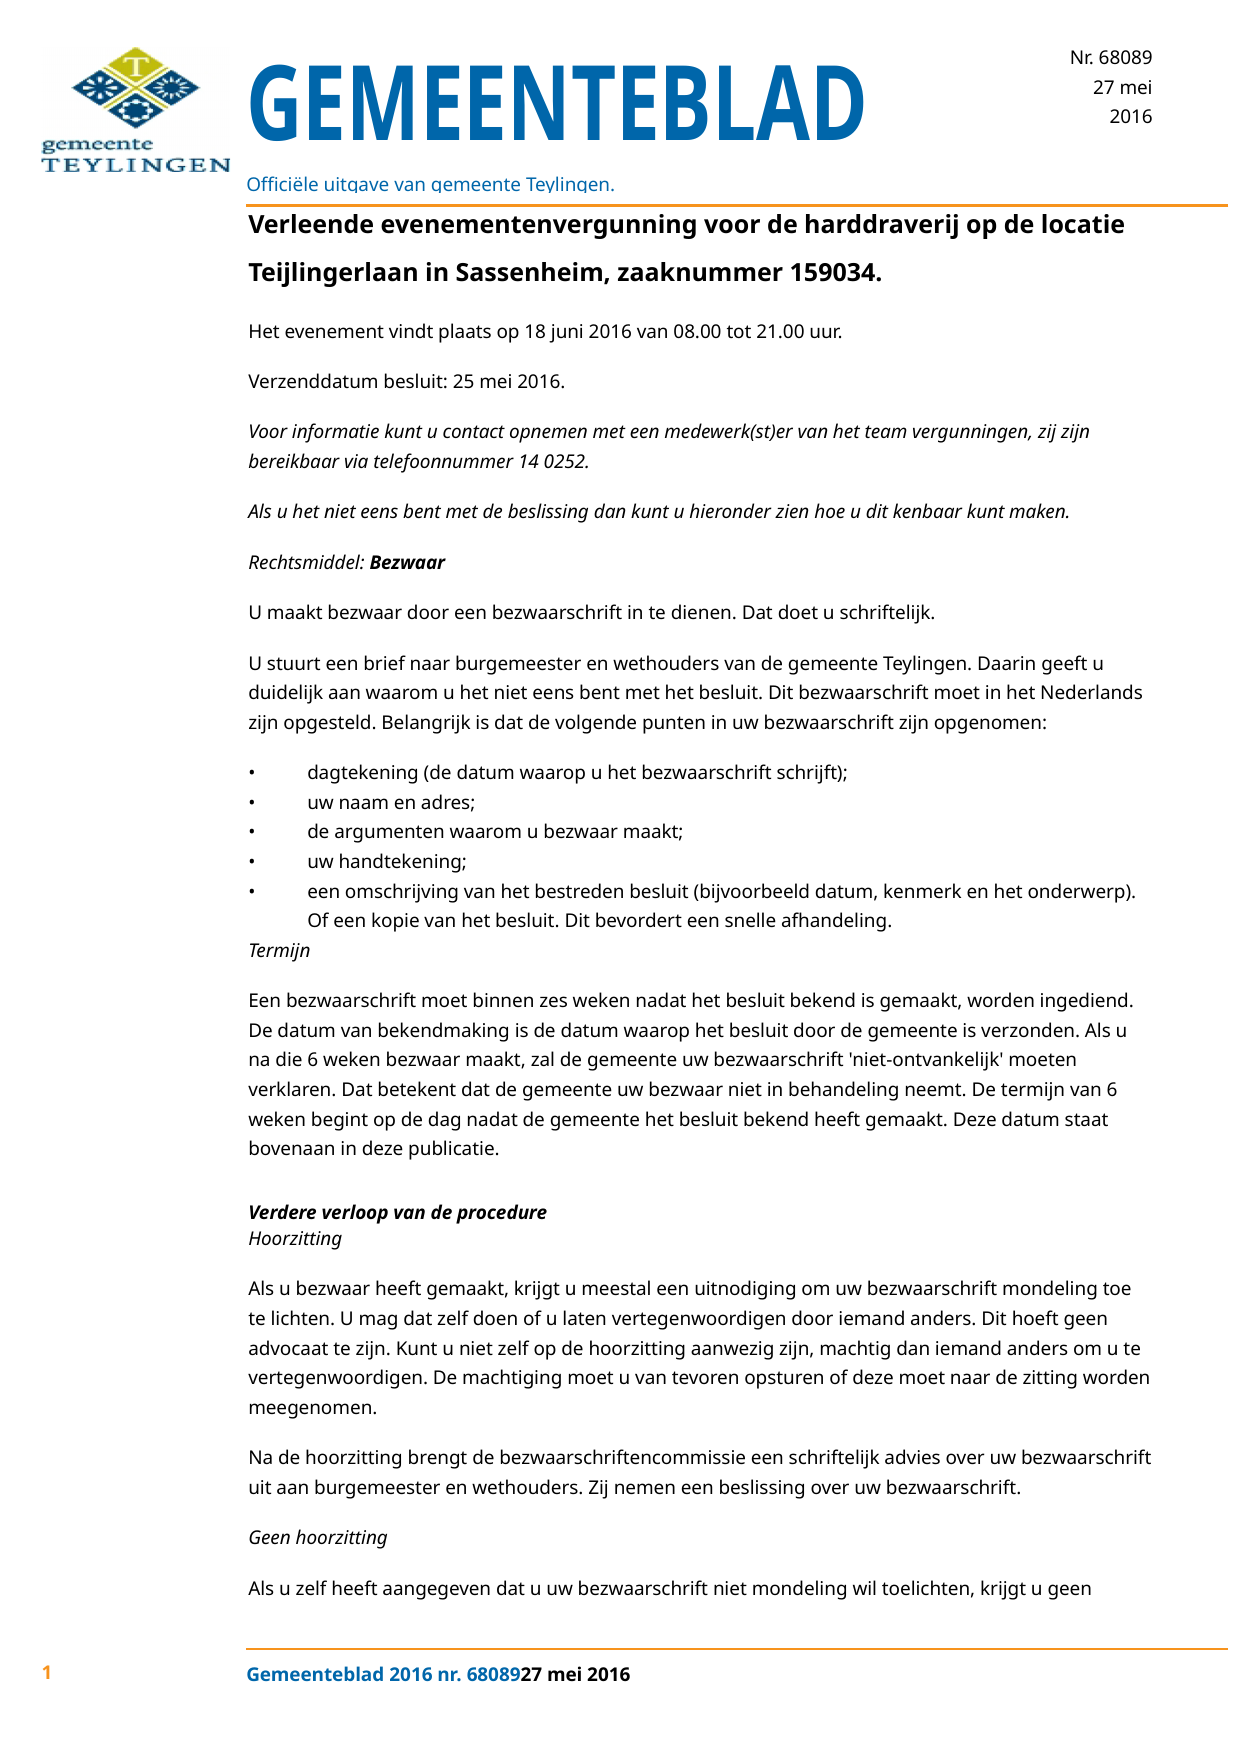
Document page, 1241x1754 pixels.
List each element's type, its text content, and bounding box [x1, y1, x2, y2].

text Verleende evenementenvergunning voor de harddraverij op de locatie Teijlingerlaan in Sassenheim, zaaknummer 159034. [248, 207, 1152, 288]
list uw naam en adres; [248, 789, 1152, 815]
text Als u het niet eens bent met de beslissing dan kunt u hieronder zien hoe u dit kenbaar kunt maken. [248, 499, 1152, 524]
text Voor informatie kunt u contact opnemen met een medewerk(st)er van het team vergunningen, zij zijn bereikbaar via telefoonnummer 14 0252. [248, 419, 1152, 474]
text U maakt bezwaar door een bezwaarschrift in te dienen. Dat doet u schriftelijk. [248, 599, 1152, 625]
text Verdere verloop van de procedure [248, 1199, 1152, 1225]
list de argumenten waarom u bezwaar maakt; [248, 819, 1152, 844]
text U stuurt een brief naar burgemeester en wethouders van de gemeente Teylingen. Daarin geeft u duidelijk aan waarom u het niet eens bent met het besluit. Dit bezwaarschrift moet in het Nederlands zijn opgesteld. Belangrijk is dat de volgende punten in uw bezwaarschrift zijn opgenomen: [248, 650, 1152, 735]
text Als u bezwaar heeft gemaakt, krijgt u meestal een uitnodiging om uw bezwaarschrift mondeling toe te lichten. U mag dat zelf doen of u laten vertegenwoordigen door iemand anders. Dit hoeft geen advocaat te zijn. Kunt u niet zelf op de hoorzitting aanwezig zijn, machtig dan iemand anders om u te vertegenwoordigen. De machtiging moet u van tevoren opsturen of deze moet naar de zitting worden meegenomen. [248, 1276, 1152, 1419]
text Geen hoorzitting [248, 1524, 1152, 1550]
list een omschrijving van het bestreden besluit (bijvoorbeeld datum, kenmerk en het onderwerp). Of een kopie van het besluit. Dit bevordert een snelle afhandeling. [248, 878, 1152, 933]
text Als u zelf heeft aangegeven dat u uw bezwaarschrift niet mondeling wil toelichten, krijgt u geen [248, 1575, 1152, 1600]
text Het evenement vindt plaats op 18 juni 2016 van 08.00 tot 21.00 uur. [248, 318, 1152, 344]
list dagtekening (de datum waarop u het bezwaarschrift schrijft); [248, 759, 1152, 785]
list uw handtekening; [248, 848, 1152, 874]
text Na de hoorzitting brengt de bezwaarschriftencommissie een schriftelijk advies over uw bezwaarschrift uit aan burgemeester en wethouders. Zij nemen een beslissing over uw bezwaarschrift. [248, 1444, 1152, 1499]
text Verzenddatum besluit: 25 mei 2016. [248, 368, 1152, 394]
picture [41, 47, 231, 172]
text Een bezwaarschrift moet binnen zes weken nadat het besluit bekend is gemaakt, worden ingediend. De datum van bekendmaking is de datum waarop het besluit door de gemeente is verzonden. Als u na die 6 weken bezwaar maakt, zal de gemeente uw bezwaarschrift 'niet-ontvankelijk' moeten verklaren. Dat betekent dat de gemeente uw bezwaar niet in behandeling neemt. De termijn van 6 weken begint op de dag nadat de gemeente het besluit bekend heeft gemaakt. Deze datum staat bovenaan in deze publicatie. [248, 987, 1152, 1161]
text Hoorzitting [248, 1225, 1152, 1251]
text Rechtsmiddel: Bezwaar [248, 549, 1152, 575]
text Termijn [248, 937, 1152, 963]
